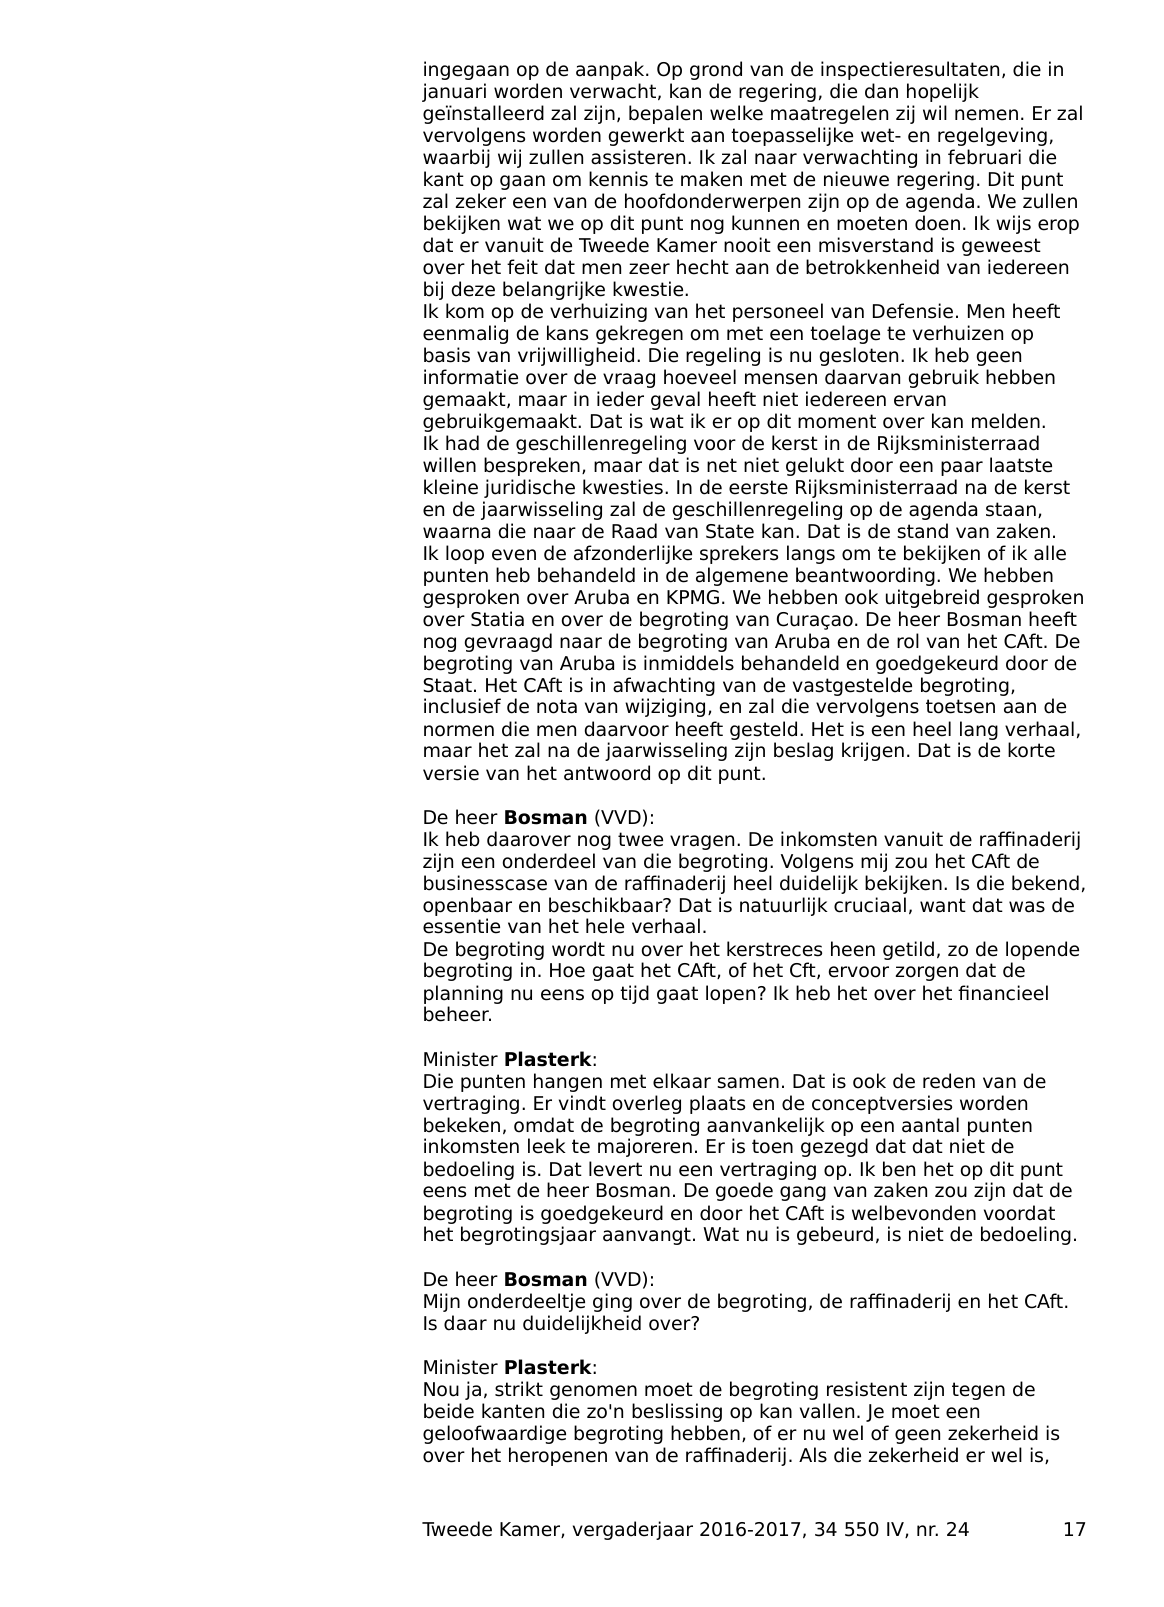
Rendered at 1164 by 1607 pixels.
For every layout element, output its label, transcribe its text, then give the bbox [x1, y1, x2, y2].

text De begroting wordt nu over het kerstreces heen getild, zo de lopende begroting in. Hoe gaat het CAft, of het Cft, ervoor zorgen dat de planning nu eens op tijd gaat lopen? Ik heb het over het financieel beheer. [422, 938, 1087, 1026]
text ingegaan op de aanpak. Op grond van de inspectieresultaten, die in januari worden verwacht, kan de regering, die dan hopelijk geïnstalleerd zal zijn, bepalen welke maatregelen zij wil nemen. Er zal vervolgens worden gewerkt aan toepasselijke wet- en regelgeving, waarbij wij zullen assisteren. Ik zal naar verwachting in februari die kant op gaan om kennis te maken met de nieuwe regering. Dit punt zal zeker een van de hoofdonderwerpen zijn op de agenda. We zullen bekijken wat we op dit punt nog kunnen en moeten doen. Ik wijs erop dat er vanuit de Tweede Kamer nooit een misverstand is geweest over het feit dat men zeer hecht aan de betrokkenheid van iedereen bij deze belangrijke kwestie. [422, 59, 1087, 301]
text Mijn onderdeeltje ging over de begroting, de raffinaderij en het CAft. Is daar nu duidelijkheid over? [422, 1291, 1087, 1334]
text Minister Plasterk: [422, 1048, 1087, 1071]
text Ik had de geschillenregeling voor de kerst in de Rijksministerraad willen bespreken, maar dat is net niet gelukt door een paar laatste kleine juridische kwesties. In de eerste Rijksministerraad na de kerst en de jaarwisseling zal de geschillenregeling op de agenda staan, waarna die naar de Raad van State kan. Dat is de stand van zaken. [422, 433, 1087, 543]
text Minister Plasterk: [422, 1357, 1087, 1379]
text Nou ja, strikt genomen moet de begroting resistent zijn tegen de beide kanten die zo'n beslissing op kan vallen. Je moet een geloofwaardige begroting hebben, of er nu wel of geen zekerheid is over het heropenen van de raffinaderij. Als die zekerheid er wel is, [422, 1379, 1087, 1467]
text Ik loop even de afzonderlijke sprekers langs om te bekijken of ik alle punten heb behandeld in de algemene beantwoording. We hebben gesproken over Aruba en KPMG. We hebben ook uitgebreid gesproken over Statia en over de begroting van Curaçao. De heer Bosman heeft nog gevraagd naar de begroting van Aruba en de rol van het CAft. De begroting van Aruba is inmiddels behandeld en goedgekeurd door de Staat. Het CAft is in afwachting van de vastgestelde begroting, inclusief de nota van wijziging, en zal die vervolgens toetsen aan de normen die men daarvoor heeft gesteld. Het is een heel lang verhaal, maar het zal na de jaarwisseling zijn beslag krijgen. Dat is de korte versie van het antwoord op dit punt. [422, 543, 1087, 784]
text De heer Bosman (VVD): [422, 1268, 1087, 1291]
text De heer Bosman (VVD): [422, 807, 1087, 828]
text Ik kom op de verhuizing van het personeel van Defensie. Men heeft eenmalig de kans gekregen om met een toelage te verhuizen op basis van vrijwilligheid. Die regeling is nu gesloten. Ik heb geen informatie over de vraag hoeveel mensen daarvan gebruik hebben gemaakt, maar in ieder geval heeft niet iedereen ervan gebruikgemaakt. Dat is wat ik er op dit moment over kan melden. [422, 301, 1087, 433]
text Ik heb daarover nog twee vragen. De inkomsten vanuit de raffinaderij zijn een onderdeel van die begroting. Volgens mij zou het CAft de businesscase van de raffinaderij heel duidelijk bekijken. Is die bekend, openbaar en beschikbaar? Dat is natuurlijk cruciaal, want dat was de essentie van het hele verhaal. [422, 828, 1087, 938]
text Die punten hangen met elkaar samen. Dat is ook de reden van de vertraging. Er vindt overleg plaats en de conceptversies worden bekeken, omdat de begroting aanvankelijk op een aantal punten inkomsten leek te majoreren. Er is toen gezegd dat dat niet de bedoeling is. Dat levert nu een vertraging op. Ik ben het op dit punt eens met de heer Bosman. De goede gang van zaken zou zijn dat de begroting is goedgekeurd en door het CAft is welbevonden voordat het begrotingsjaar aanvangt. Wat nu is gebeurd, is niet de bedoeling. [422, 1071, 1087, 1246]
